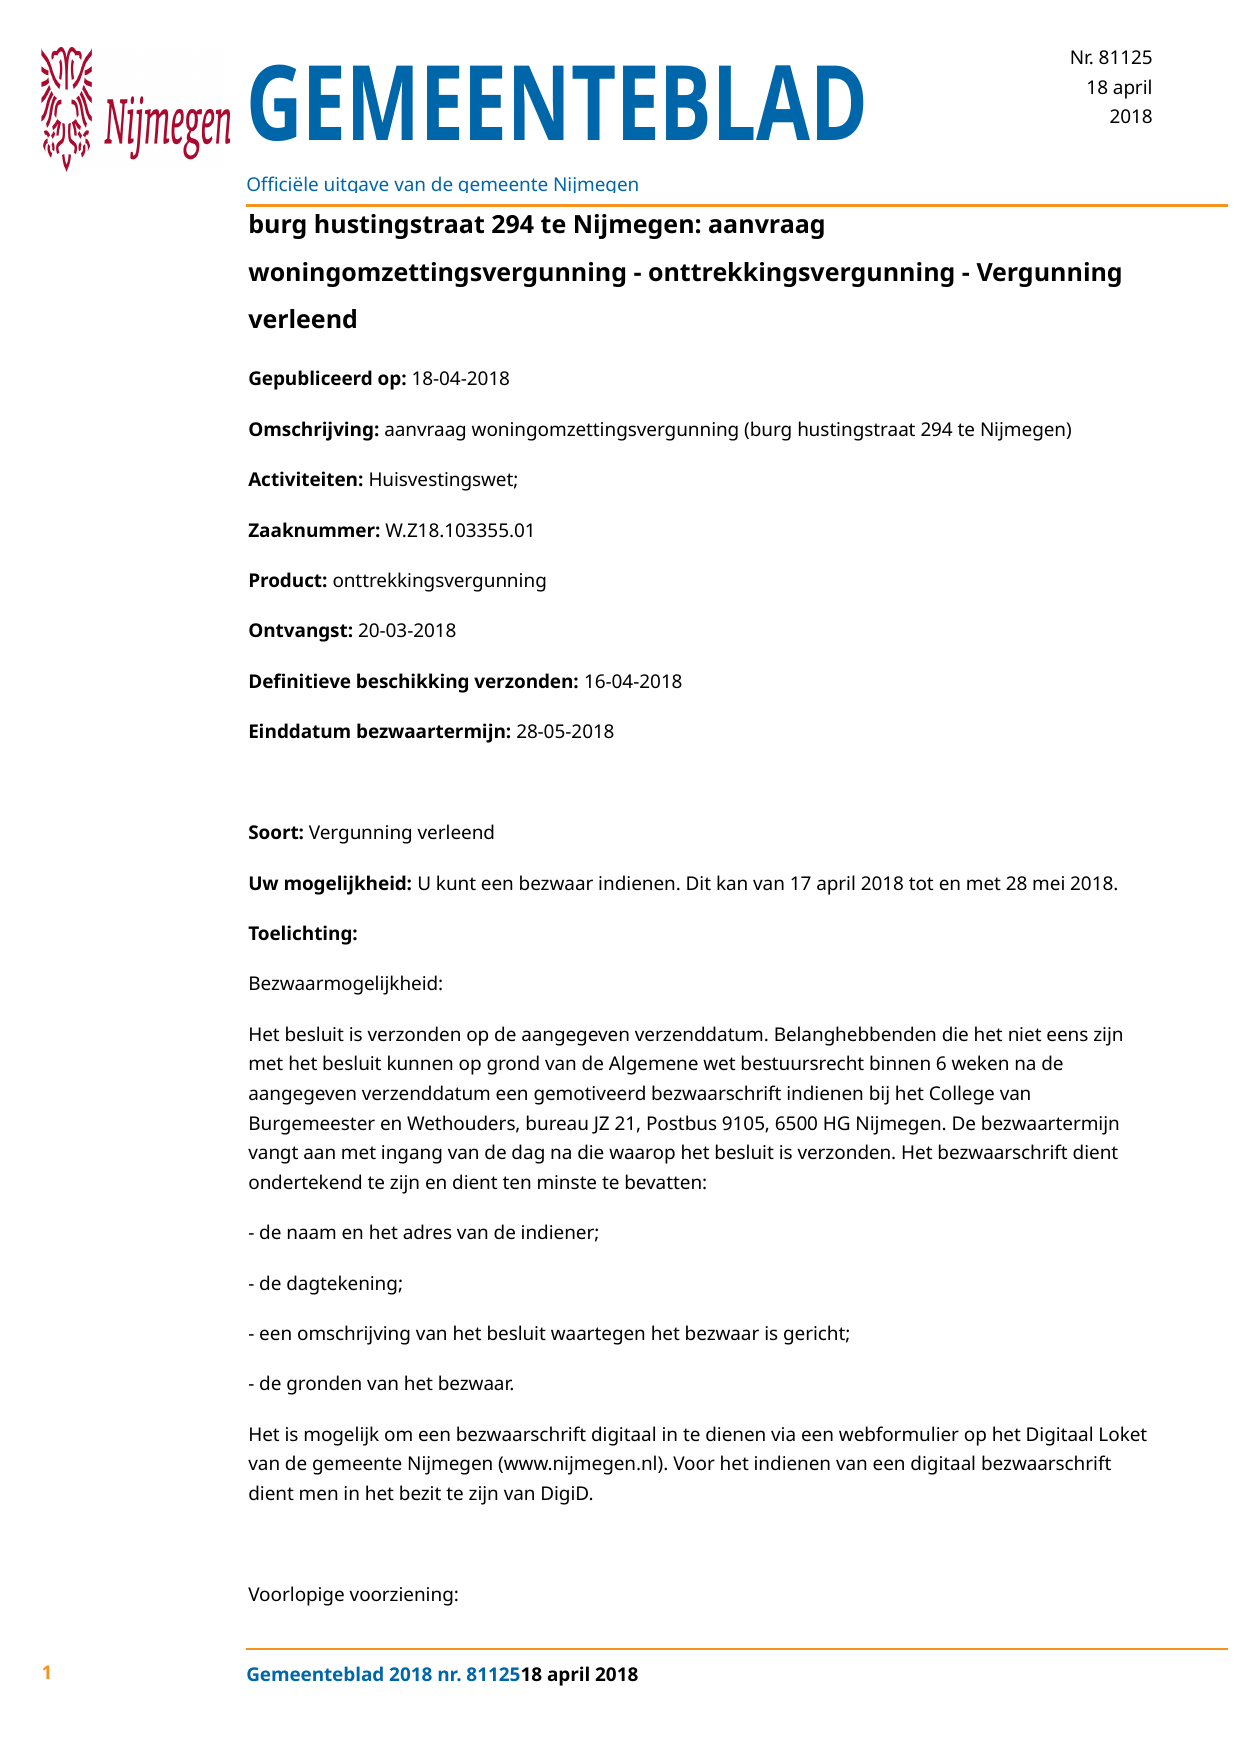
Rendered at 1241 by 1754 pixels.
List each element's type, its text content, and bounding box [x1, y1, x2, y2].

text Uw mogelijkheid: U kunt een bezwaar indienen. Dit kan van 17 april 2018 tot en met 28 mei 2018. [248, 870, 1152, 895]
text - de gronden van het bezwaar. [248, 1371, 1152, 1396]
text Activiteiten: Huisvestingswet; [248, 466, 1152, 492]
text Soort: Vergunning verleend [248, 819, 1152, 845]
text - een omschrijving van het besluit waartegen het bezwaar is gericht; [248, 1320, 1152, 1346]
text burg hustingstraat 294 te Nijmegen: aanvraag woningomzettingsvergunning - onttrekkingsvergunning - Vergunning verleend [248, 207, 1152, 336]
text Product: onttrekkingsvergunning [248, 567, 1152, 593]
text Toelichting: [248, 920, 1152, 946]
text Voorlopige voorziening: [248, 1581, 1152, 1607]
text Het besluit is verzonden op de aangegeven verzenddatum. Belanghebbenden die het niet eens zijn met het besluit kunnen op grond van de Algemene wet bestuursrecht binnen 6 weken na de aangegeven verzenddatum een gemotiveerd bezwaarschrift indienen bij het College van Burgemeester en Wethouders, bureau JZ 21, Postbus 9105, 6500 HG Nijmegen. De bezwaartermijn vangt aan met ingang van de dag na die waarop het besluit is verzonden. Het bezwaarschrift dient ondertekend te zijn en dient ten minste te bevatten: [248, 1021, 1152, 1194]
text Het is mogelijk om een bezwaarschrift digitaal in te dienen via een webformulier op het Digitaal Loket van de gemeente Nijmegen (www.nijmegen.nl). Voor het indienen van een digitaal bezwaarschrift dient men in het bezit te zijn van DigiD. [248, 1421, 1152, 1506]
text Einddatum bezwaartermijn: 28-05-2018 [248, 718, 1152, 744]
text Bezwaarmogelijkheid: [248, 971, 1152, 996]
picture [41, 47, 231, 172]
text Definitieve beschikking verzonden: 16-04-2018 [248, 668, 1152, 694]
text - de naam en het adres van de indiener; [248, 1219, 1152, 1245]
text Gepubliceerd op: 18-04-2018 [248, 366, 1152, 391]
text Omschrijving: aanvraag woningomzettingsvergunning (burg hustingstraat 294 te Nijmegen) [248, 416, 1152, 442]
text Zaaknummer: W.Z18.103355.01 [248, 517, 1152, 542]
text Ontvangst: 20-03-2018 [248, 618, 1152, 643]
text - de dagtekening; [248, 1270, 1152, 1295]
